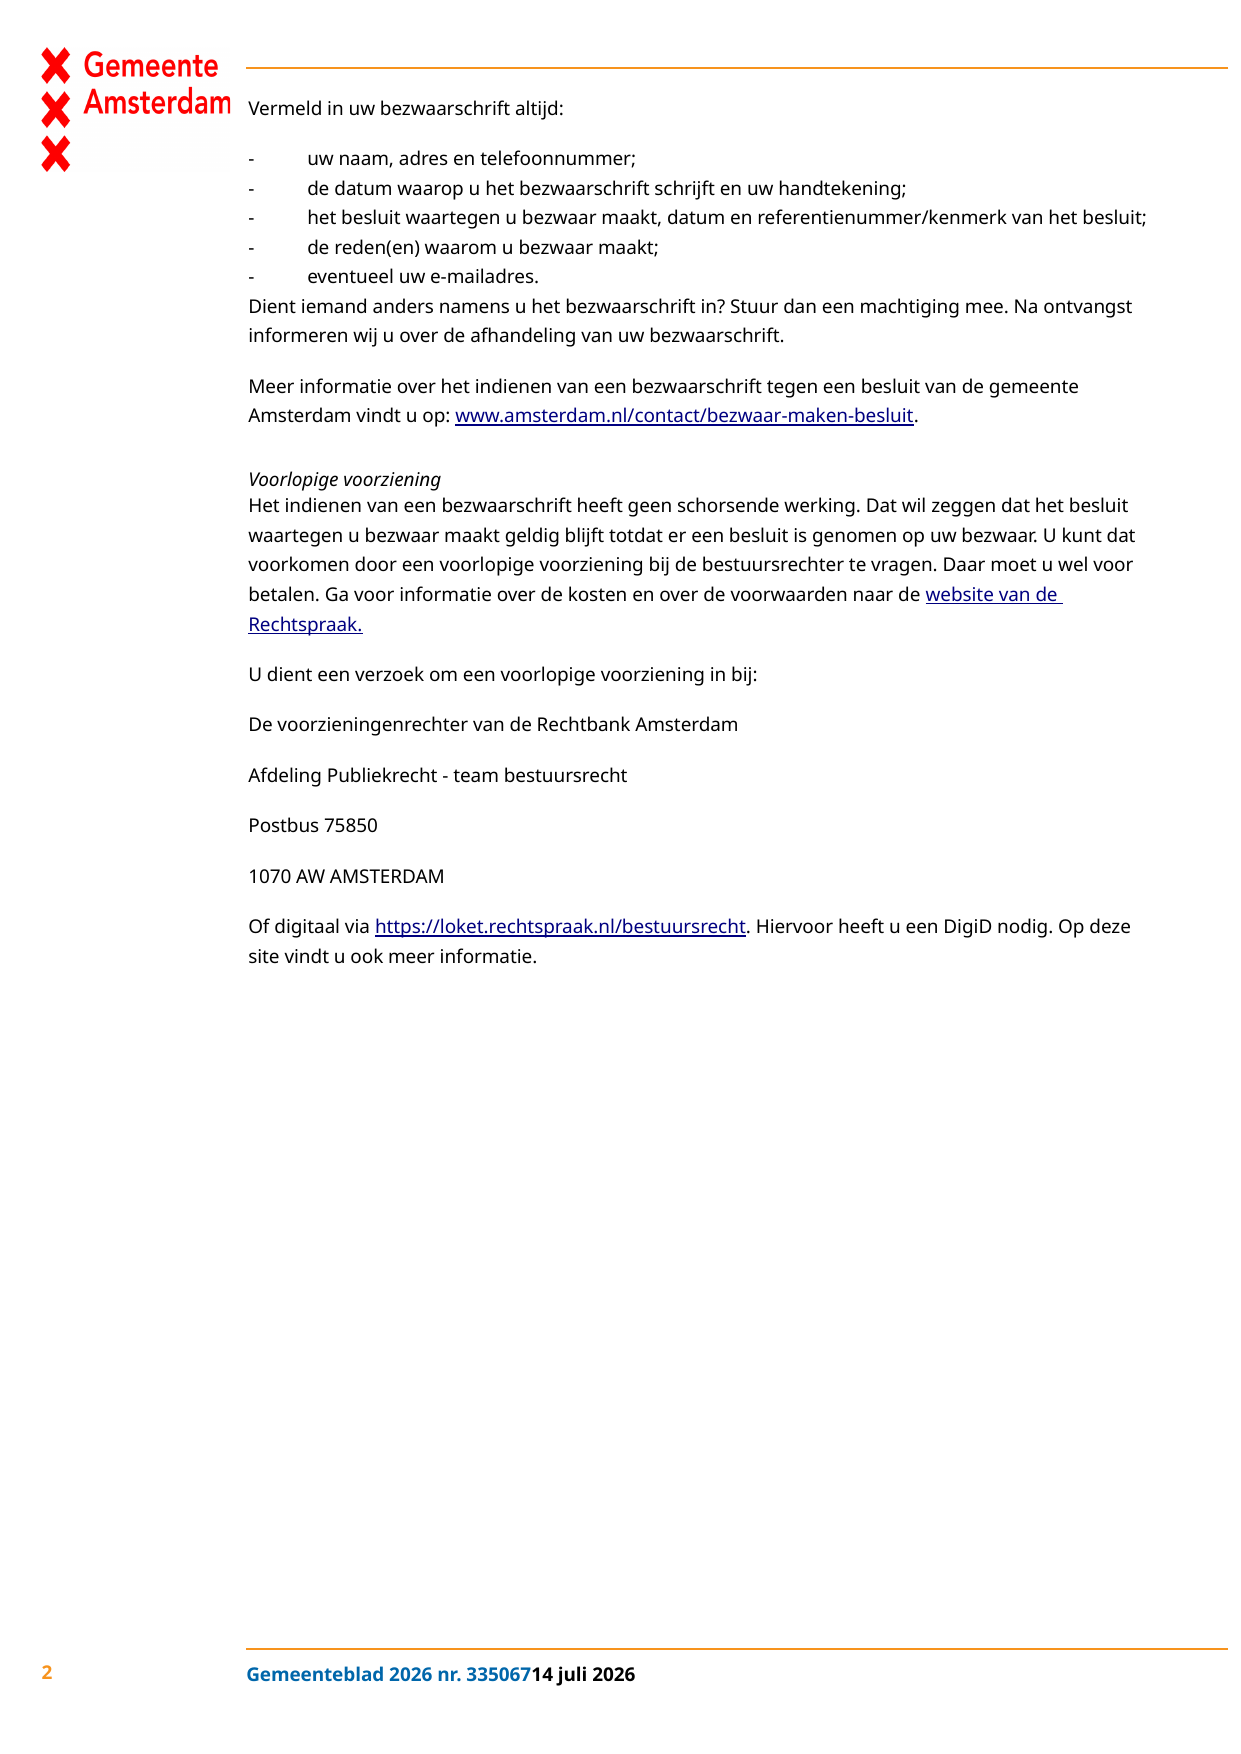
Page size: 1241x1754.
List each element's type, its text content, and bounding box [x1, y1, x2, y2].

list uw naam, adres en telefoonnummer; [248, 145, 1152, 171]
list de reden(en) waarom u bezwaar maakt; [248, 234, 1152, 260]
text Afdeling Publiekrecht - team bestuursrecht [248, 762, 1152, 788]
text Vermeld in uw bezwaarschrift altijd: [248, 95, 1152, 121]
text Meer informatie over het indienen van een bezwaarschrift tegen een besluit van de gemeente Amsterdam vindt u op: www.amsterdam.nl/contact/bezwaar-maken-besluit. [248, 373, 1152, 428]
list de datum waarop u het bezwaarschrift schrijft en uw handtekening; [248, 175, 1152, 201]
text De voorzieningenrechter van de Rechtbank Amsterdam [248, 712, 1152, 737]
text Voorlopige voorziening [248, 467, 1152, 492]
text 1070 AW AMSTERDAM [248, 863, 1152, 888]
text Of digitaal via https://loket.rechtspraak.nl/bestuursrecht. Hiervoor heeft u een DigiD nodig. Op deze site vindt u ook meer informatie. [248, 913, 1152, 968]
list het besluit waartegen u bezwaar maakt, datum en referentienummer/kenmerk van het besluit; [248, 204, 1152, 230]
text Het indienen van een bezwaarschrift heeft geen schorsende werking. Dat wil zeggen dat het besluit waartegen u bezwaar maakt geldig blijft totdat er een besluit is genomen op uw bezwaar. U kunt dat voorkomen door een voorlopige voorziening bij de bestuursrechter te vragen. Daar moet u wel voor betalen. Ga voor informatie over de kosten en over de voorwaarden naar de website van de Rechtspraak. [248, 492, 1152, 636]
picture [41, 47, 231, 172]
text U dient een verzoek om een voorlopige voorziening in bij: [248, 661, 1152, 687]
text Dient iemand anders namens u het bezwaarschrift in? Stuur dan een machtiging mee. Na ontvangst informeren wij u over de afhandeling van uw bezwaarschrift. [248, 293, 1152, 348]
text Postbus 75850 [248, 812, 1152, 838]
list eventueel uw e-mailadres. [248, 263, 1152, 289]
